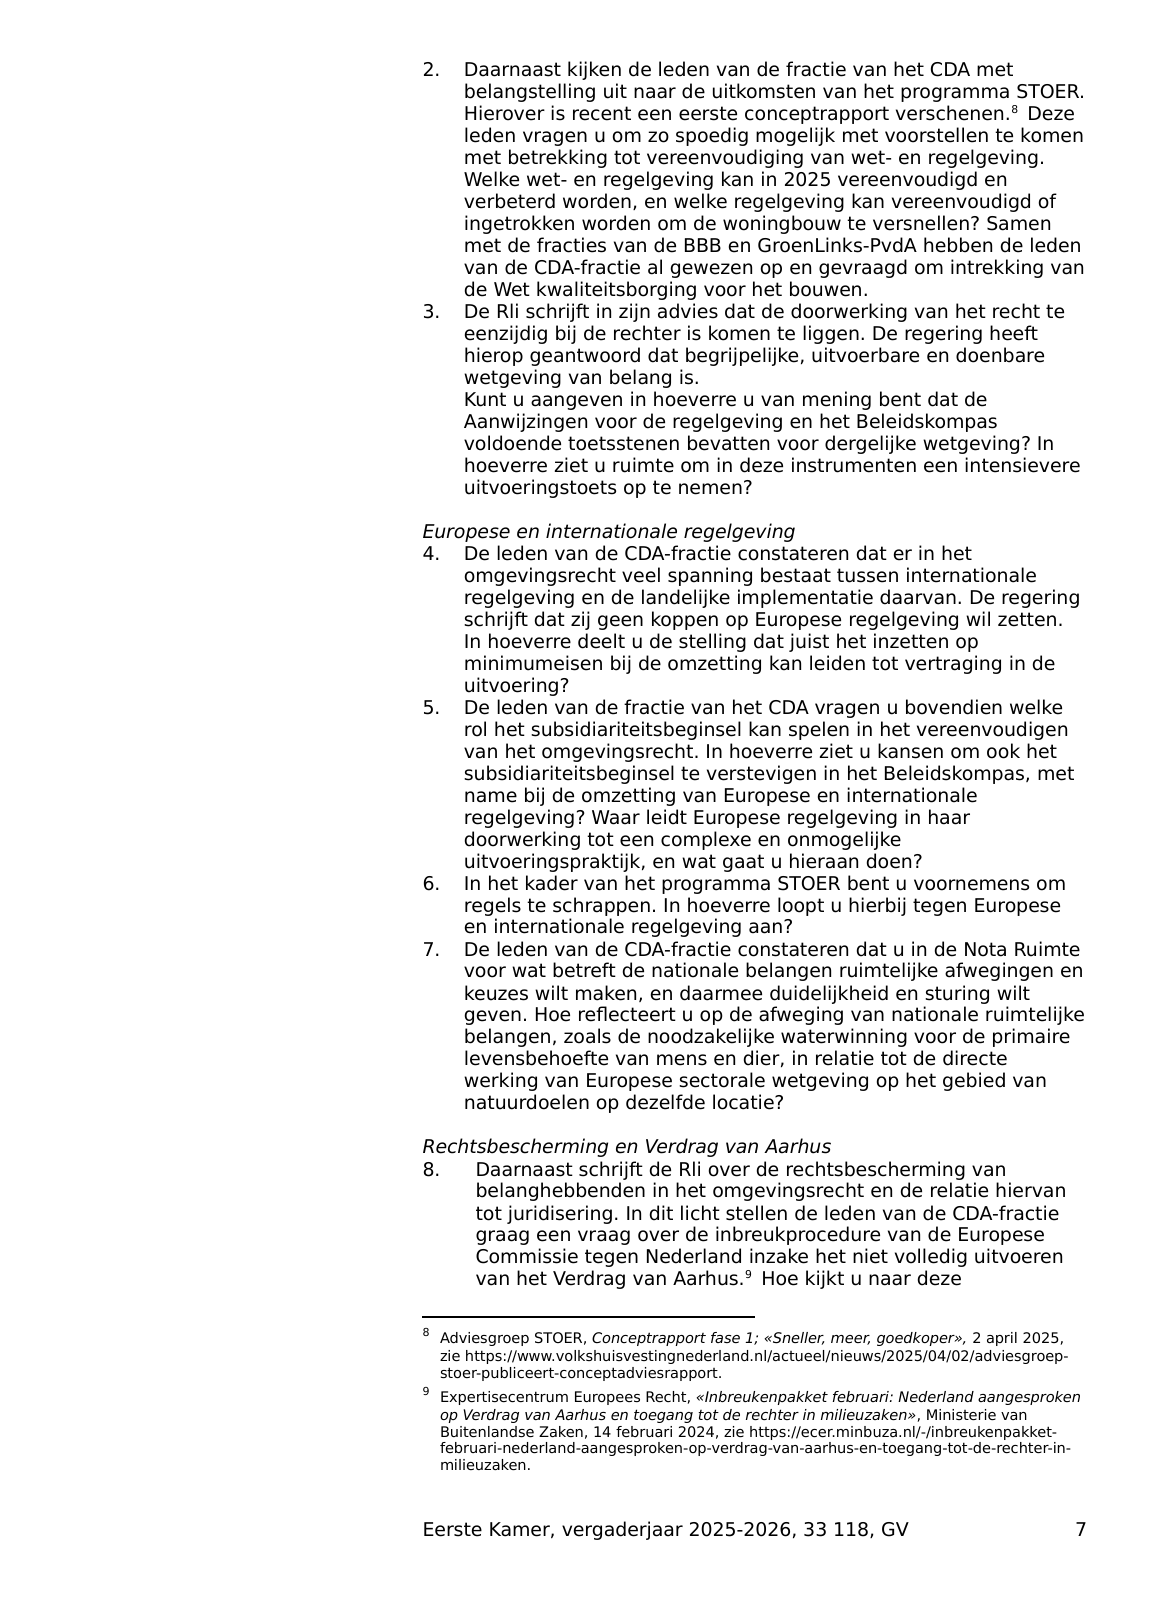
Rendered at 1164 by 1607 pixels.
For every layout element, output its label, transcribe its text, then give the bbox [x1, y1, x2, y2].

text Welke wet- en regelgeving kan in 2025 vereenvoudigd en verbeterd worden, en welke regelgeving kan vereenvoudigd of ingetrokken worden om de woningbouw te versnellen? Samen met de fracties van de BBB en GroenLinks-PvdA hebben de leden van de CDA-fractie al gewezen op en gevraagd om intrekking van de Wet kwaliteitsborging voor het bouwen. [464, 169, 1087, 301]
text Adviesgroep STOER, Conceptrapport fase 1; «Sneller, meer, goedkoper», 2 april 2025, zie https://www.volkshuisvestingnederland.nl/actueel/nieuws/2025/04/02/adviesgroep-stoer-publiceert-conceptadviesrapport. [422, 1326, 1087, 1382]
subtitle Rechtsbescherming en Verdrag van Aarhus [422, 1136, 1087, 1158]
text Kunt u aangeven in hoeverre u van mening bent dat de Aanwijzingen voor de regelgeving en het Beleidskompas voldoende toetsstenen bevatten voor dergelijke wetgeving? In hoeverre ziet u ruimte om in deze instrumenten een intensievere uitvoeringstoets op te nemen? [464, 389, 1087, 499]
text 8. Daarnaast schrijft de Rli over de rechtsbescherming van belanghebbenden in het omgevingsrecht en de relatie hiervan tot juridisering. In dit licht stellen de leden van de CDA-fractie graag een vraag over de inbreukprocedure van de Europese Commissie tegen Nederland inzake het niet volledig uitvoeren van het Verdrag van Aarhus. Hoe kijkt u naar deze [422, 1158, 1087, 1290]
text 3. De Rli schrijft in zijn advies dat de doorwerking van het recht te eenzijdig bij de rechter is komen te liggen. De regering heeft hierop geantwoord dat begrijpelijke, uitvoerbare en doenbare wetgeving van belang is. [422, 301, 1087, 389]
text 5. De leden van de fractie van het CDA vragen u bovendien welke rol het subsidiariteitsbeginsel kan spelen in het vereenvoudigen van het omgevingsrecht. In hoeverre ziet u kansen om ook het subsidiariteitsbeginsel te verstevigen in het Beleidskompas, met name bij de omzetting van Europese en internationale regelgeving? Waar leidt Europese regelgeving in haar doorwerking tot een complexe en onmogelijke uitvoeringspraktijk, en wat gaat u hieraan doen? [422, 697, 1087, 872]
subtitle Europese en internationale regelgeving [422, 521, 1087, 543]
text Expertisecentrum Europees Recht, «Inbreukenpakket februari: Nederland aangesproken op Verdrag van Aarhus en toegang tot de rechter in milieuzaken», Ministerie van Buitenlandse Zaken, 14 februari 2024, zie https://ecer.minbuza.nl/-/inbreukenpakket-februari-nederland-aangesproken-op-verdrag-van-aarhus-en-toegang-tot-de-rechter-in-milieuzaken. [422, 1385, 1087, 1474]
text 7. De leden van de CDA-fractie constateren dat u in de Nota Ruimte voor wat betreft de nationale belangen ruimtelijke afwegingen en keuzes wilt maken, en daarmee duidelijkheid en sturing wilt geven. Hoe reflecteert u op de afweging van nationale ruimtelijke belangen, zoals de noodzakelijke waterwinning voor de primaire levensbehoefte van mens en dier, in relatie tot de directe werking van Europese sectorale wetgeving op het gebied van natuurdoelen op dezelfde locatie? [422, 938, 1087, 1114]
text 4. De leden van de CDA-fractie constateren dat er in het omgevingsrecht veel spanning bestaat tussen internationale regelgeving en de landelijke implementatie daarvan. De regering schrijft dat zij geen koppen op Europese regelgeving wil zetten. In hoeverre deelt u de stelling dat juist het inzetten op minimumeisen bij de omzetting kan leiden tot vertraging in de uitvoering? [422, 543, 1087, 697]
text 2. Daarnaast kijken de leden van de fractie van het CDA met belangstelling uit naar de uitkomsten van het programma STOER. Hierover is recent een eerste conceptrapport verschenen. Deze leden vragen u om zo spoedig mogelijk met voorstellen te komen met betrekking tot vereenvoudiging van wet- en regelgeving. [422, 59, 1087, 169]
text 6. In het kader van het programma STOER bent u voornemens om regels te schrappen. In hoeverre loopt u hierbij tegen Europese en internationale regelgeving aan? [422, 872, 1087, 938]
